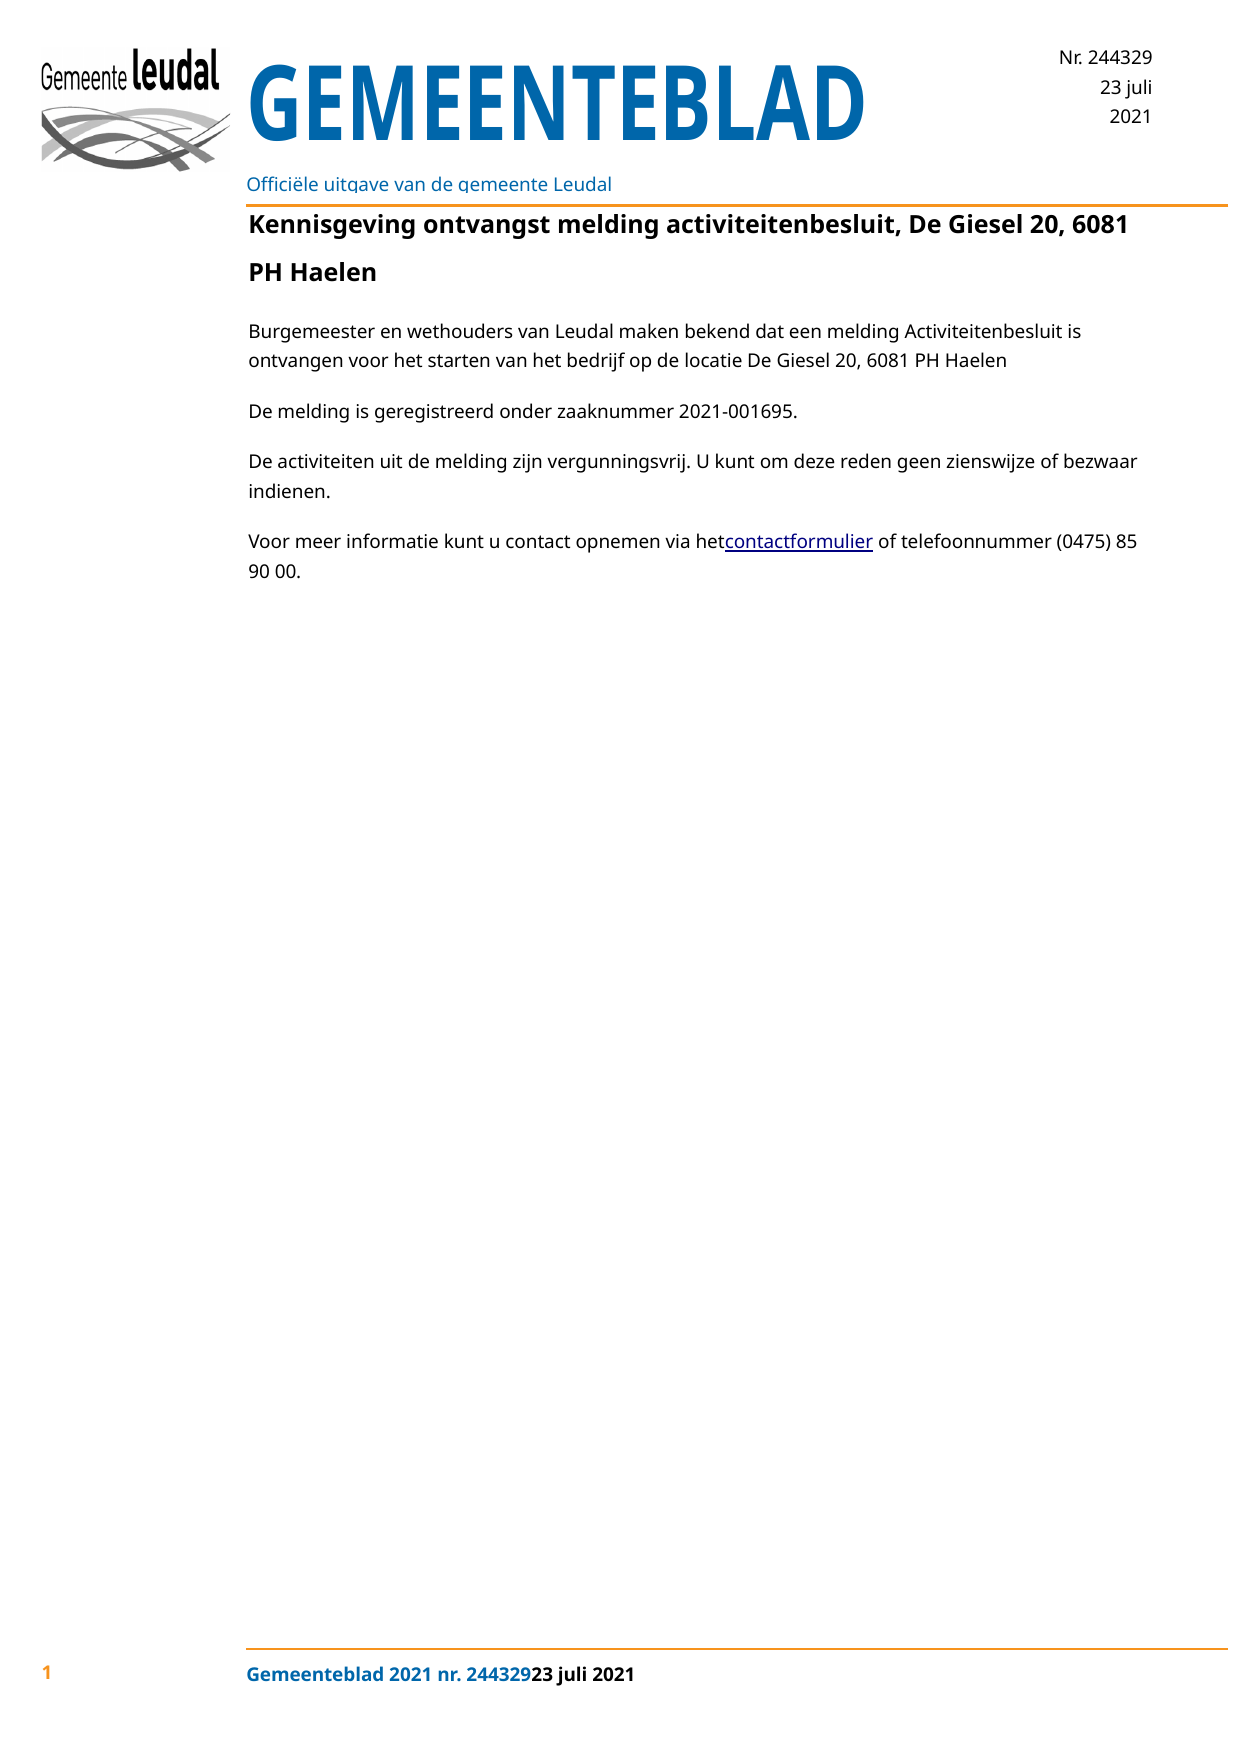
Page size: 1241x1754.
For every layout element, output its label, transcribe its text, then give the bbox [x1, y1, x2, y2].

text Voor meer informatie kunt u contact opnemen via hetcontactformulier of telefoonnummer (0475) 85 90 00. [248, 528, 1152, 584]
text Burgemeester en wethouders van Leudal maken bekend dat een melding Activiteitenbesluit is ontvangen voor het starten van het bedrijf op de locatie De Giesel 20, 6081 PH Haelen [248, 318, 1152, 373]
text De melding is geregistreerd onder zaaknummer 2021-001695. [248, 398, 1152, 424]
picture [41, 47, 231, 172]
text De activiteiten uit de melding zijn vergunningsvrij. U kunt om deze reden geen zienswijze of bezwaar indienen. [248, 448, 1152, 504]
text Kennisgeving ontvangst melding activiteitenbesluit, De Giesel 20, 6081 PH Haelen [248, 207, 1152, 288]
